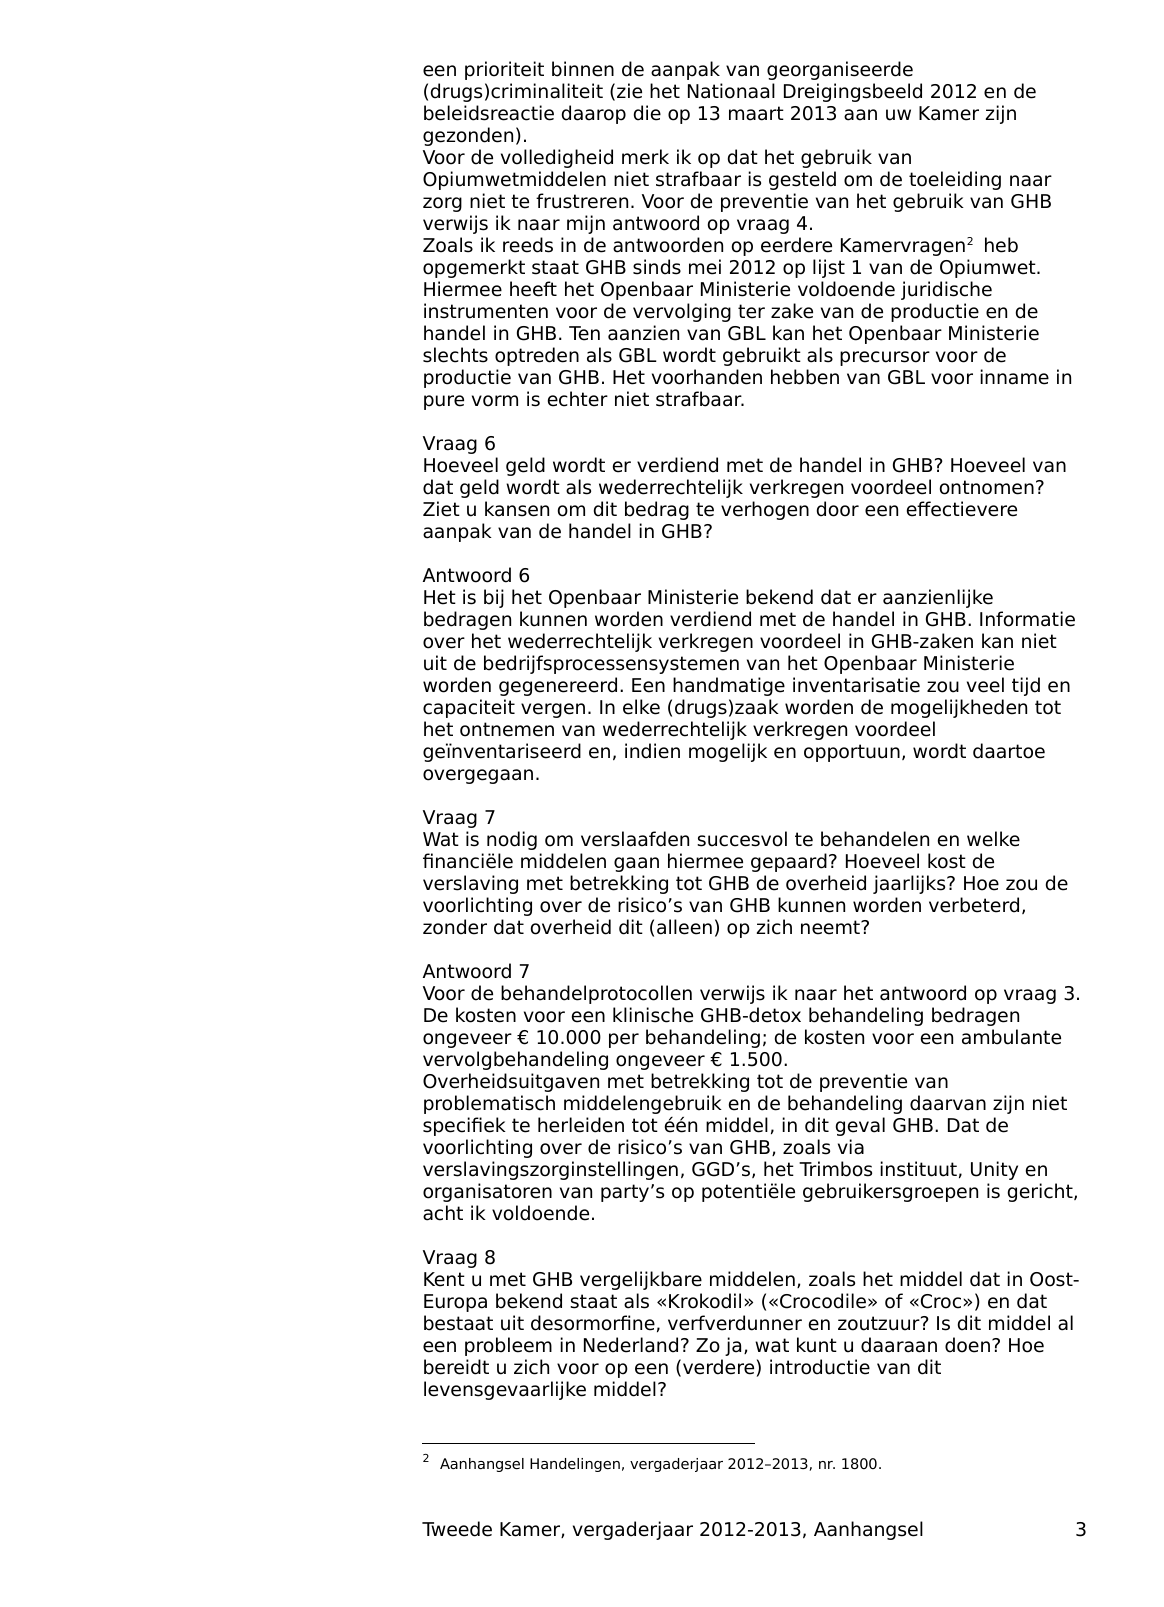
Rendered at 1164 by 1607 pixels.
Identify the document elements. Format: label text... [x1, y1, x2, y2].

text Kent u met GHB vergelijkbare middelen, zoals het middel dat in Oost-Europa bekend staat als «Krokodil» («Crocodile» of «Croc») en dat bestaat uit desormorfine, verfverdunner en zoutzuur? Is dit middel al een probleem in Nederland? Zo ja, wat kunt u daaraan doen? Hoe bereidt u zich voor op een (verdere) introductie van dit levensgevaarlijke middel? [422, 1269, 1087, 1401]
text een prioriteit binnen de aanpak van georganiseerde (drugs)criminaliteit (zie het Nationaal Dreigingsbeeld 2012 en de beleidsreactie daarop die op 13 maart 2013 aan uw Kamer zijn gezonden). [422, 59, 1087, 147]
text Overheidsuitgaven met betrekking tot de preventie van problematisch middelengebruik en de behandeling daarvan zijn niet specifiek te herleiden tot één middel, in dit geval GHB. Dat de voorlichting over de risico’s van GHB, zoals via verslavingszorginstellingen, GGD’s, het Trimbos instituut, Unity en organisatoren van party’s op potentiële gebruikersgroepen is gericht, acht ik voldoende. [422, 1071, 1087, 1225]
text Wat is nodig om verslaafden succesvol te behandelen en welke financiële middelen gaan hiermee gepaard? Hoeveel kost de verslaving met betrekking tot GHB de overheid jaarlijks? Hoe zou de voorlichting over de risico’s van GHB kunnen worden verbeterd, zonder dat overheid dit (alleen) op zich neemt? [422, 829, 1087, 939]
text Antwoord 7 [422, 961, 1087, 983]
text Zoals ik reeds in de antwoorden op eerdere Kamervragen heb opgemerkt staat GHB sinds mei 2012 op lijst 1 van de Opiumwet. Hiermee heeft het Openbaar Ministerie voldoende juridische instrumenten voor de vervolging ter zake van de productie en de handel in GHB. Ten aanzien van GBL kan het Openbaar Ministerie slechts optreden als GBL wordt gebruikt als precursor voor de productie van GHB. Het voorhanden hebben van GBL voor inname in pure vorm is echter niet strafbaar. [422, 235, 1087, 411]
text Het is bij het Openbaar Ministerie bekend dat er aanzienlijke bedragen kunnen worden verdiend met de handel in GHB. Informatie over het wederrechtelijk verkregen voordeel in GHB-zaken kan niet uit de bedrijfsprocessensystemen van het Openbaar Ministerie worden gegenereerd. Een handmatige inventarisatie zou veel tijd en capaciteit vergen. In elke (drugs)zaak worden de mogelijkheden tot het ontnemen van wederrechtelijk verkregen voordeel geïnventariseerd en, indien mogelijk en opportuun, wordt daartoe overgegaan. [422, 587, 1087, 785]
text Vraag 7 [422, 807, 1087, 829]
text Vraag 6 [422, 433, 1087, 455]
text Voor de behandelprotocollen verwijs ik naar het antwoord op vraag 3. De kosten voor een klinische GHB-detox behandeling bedragen ongeveer € 10.000 per behandeling; de kosten voor een ambulante vervolgbehandeling ongeveer € 1.500. [422, 983, 1087, 1071]
text Voor de volledigheid merk ik op dat het gebruik van Opiumwetmiddelen niet strafbaar is gesteld om de toeleiding naar zorg niet te frustreren. Voor de preventie van het gebruik van GHB verwijs ik naar mijn antwoord op vraag 4. [422, 147, 1087, 235]
text Vraag 8 [422, 1247, 1087, 1269]
text Aanhangsel Handelingen, vergaderjaar 2012–2013, nr. 1800. [422, 1452, 1087, 1474]
text Antwoord 6 [422, 565, 1087, 587]
text Hoeveel geld wordt er verdiend met de handel in GHB? Hoeveel van dat geld wordt als wederrechtelijk verkregen voordeel ontnomen? Ziet u kansen om dit bedrag te verhogen door een effectievere aanpak van de handel in GHB? [422, 455, 1087, 543]
